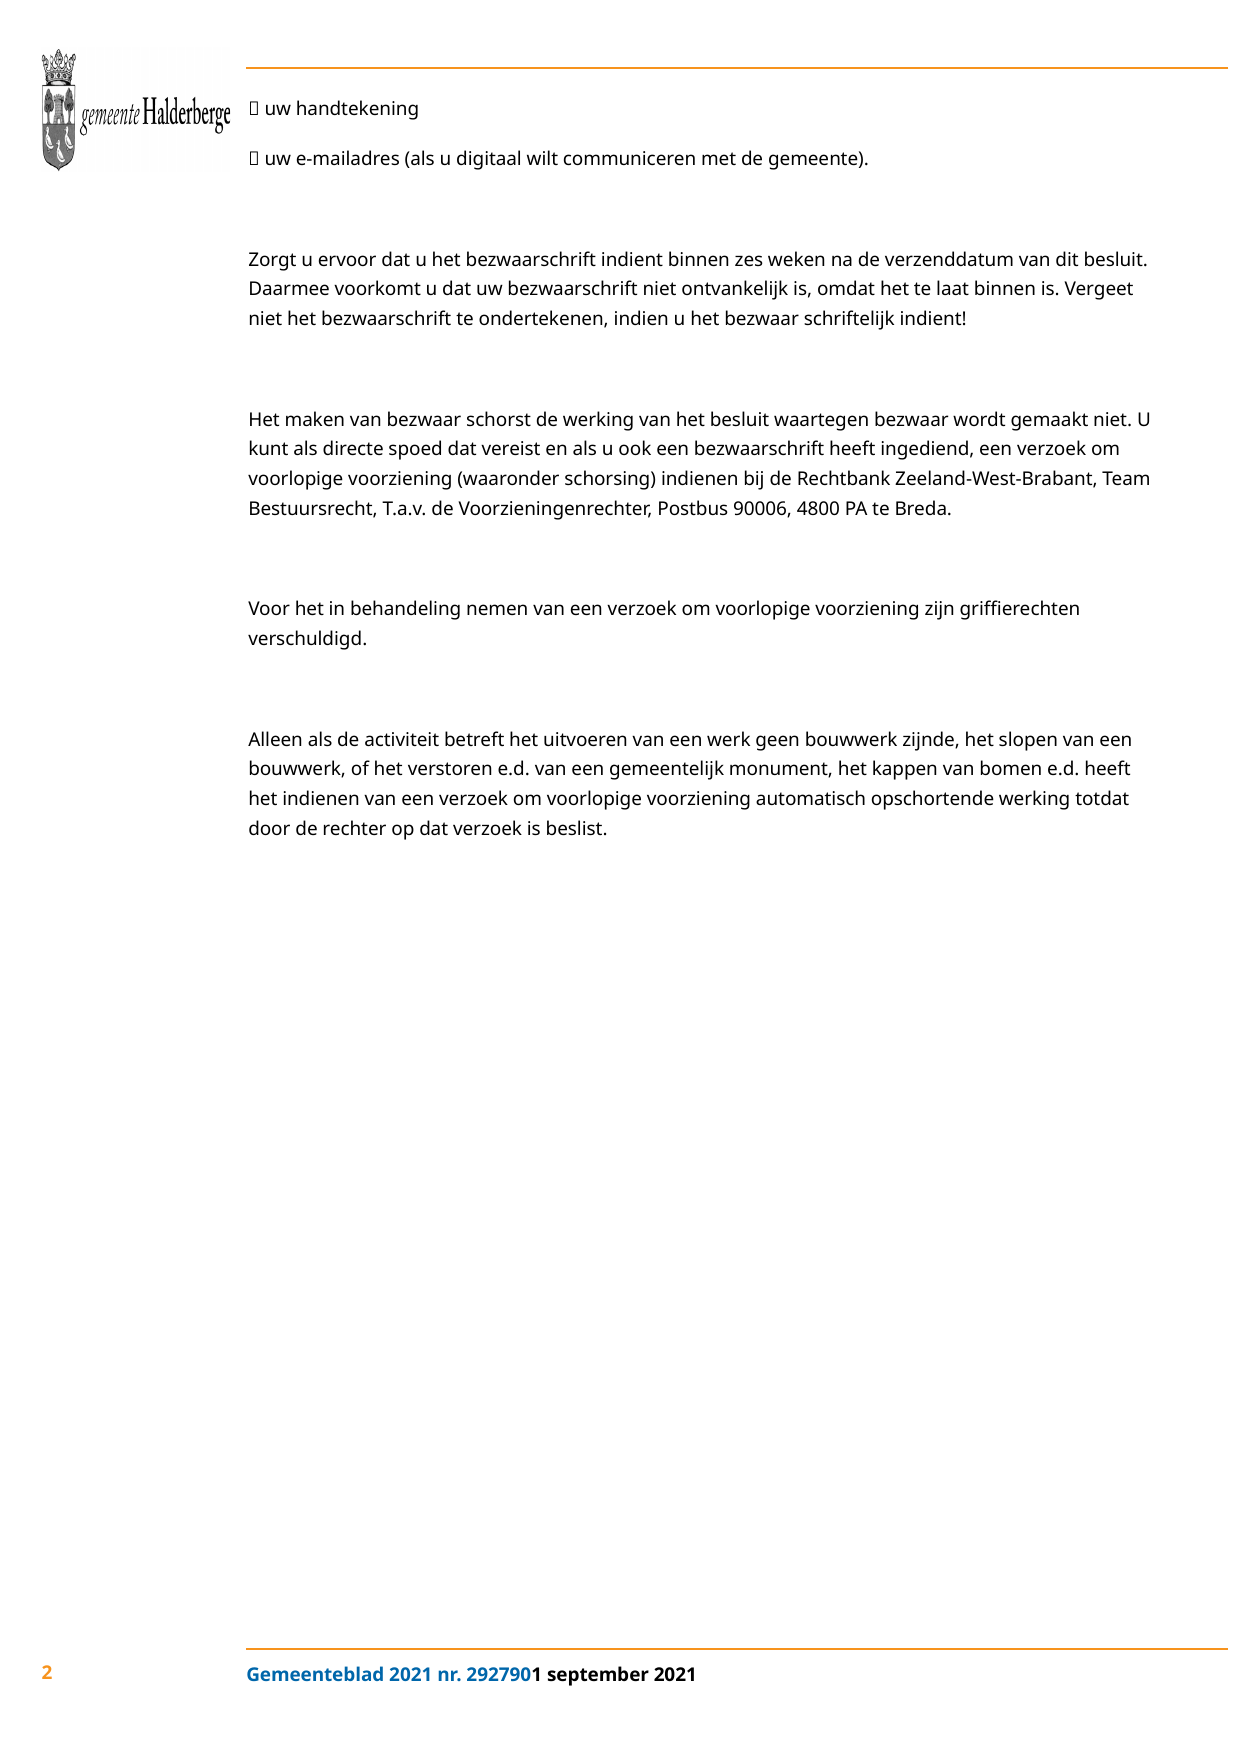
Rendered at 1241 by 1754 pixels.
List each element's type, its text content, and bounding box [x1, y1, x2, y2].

text Alleen als de activiteit betreft het uitvoeren van een werk geen bouwwerk zijnde, het slopen van een bouwwerk, of het verstoren e.d. van een gemeentelijk monument, het kappen van bomen e.d. heeft het indienen van een verzoek om voorlopige voorziening automatisch opschortende werking totdat door de rechter op dat verzoek is beslist. [248, 726, 1152, 841]
text Voor het in behandeling nemen van een verzoek om voorlopige voorziening zijn griffierechten verschuldigd. [248, 596, 1152, 651]
text Het maken van bezwaar schorst de werking van het besluit waartegen bezwaar wordt gemaakt niet. U kunt als directe spoed dat vereist en als u ook een bezwaarschrift heeft ingediend, een verzoek om voorlopige voorziening (waaronder schorsing) indienen bij de Rechtbank Zeeland-West-Brabant, Team Bestuursrecht, T.a.v. de Voorzieningenrechter, Postbus 90006, 4800 PA te Breda. [248, 406, 1152, 521]
picture [41, 47, 231, 172]
text  uw handtekening [248, 95, 1152, 121]
text  uw e-mailadres (als u digitaal wilt communiceren met de gemeente). [248, 145, 1152, 171]
text Zorgt u ervoor dat u het bezwaarschrift indient binnen zes weken na de verzenddatum van dit besluit. Daarmee voorkomt u dat uw bezwaarschrift niet ontvankelijk is, omdat het te laat binnen is. Vergeet niet het bezwaarschrift te ondertekenen, indien u het bezwaar schriftelijk indient! [248, 246, 1152, 331]
